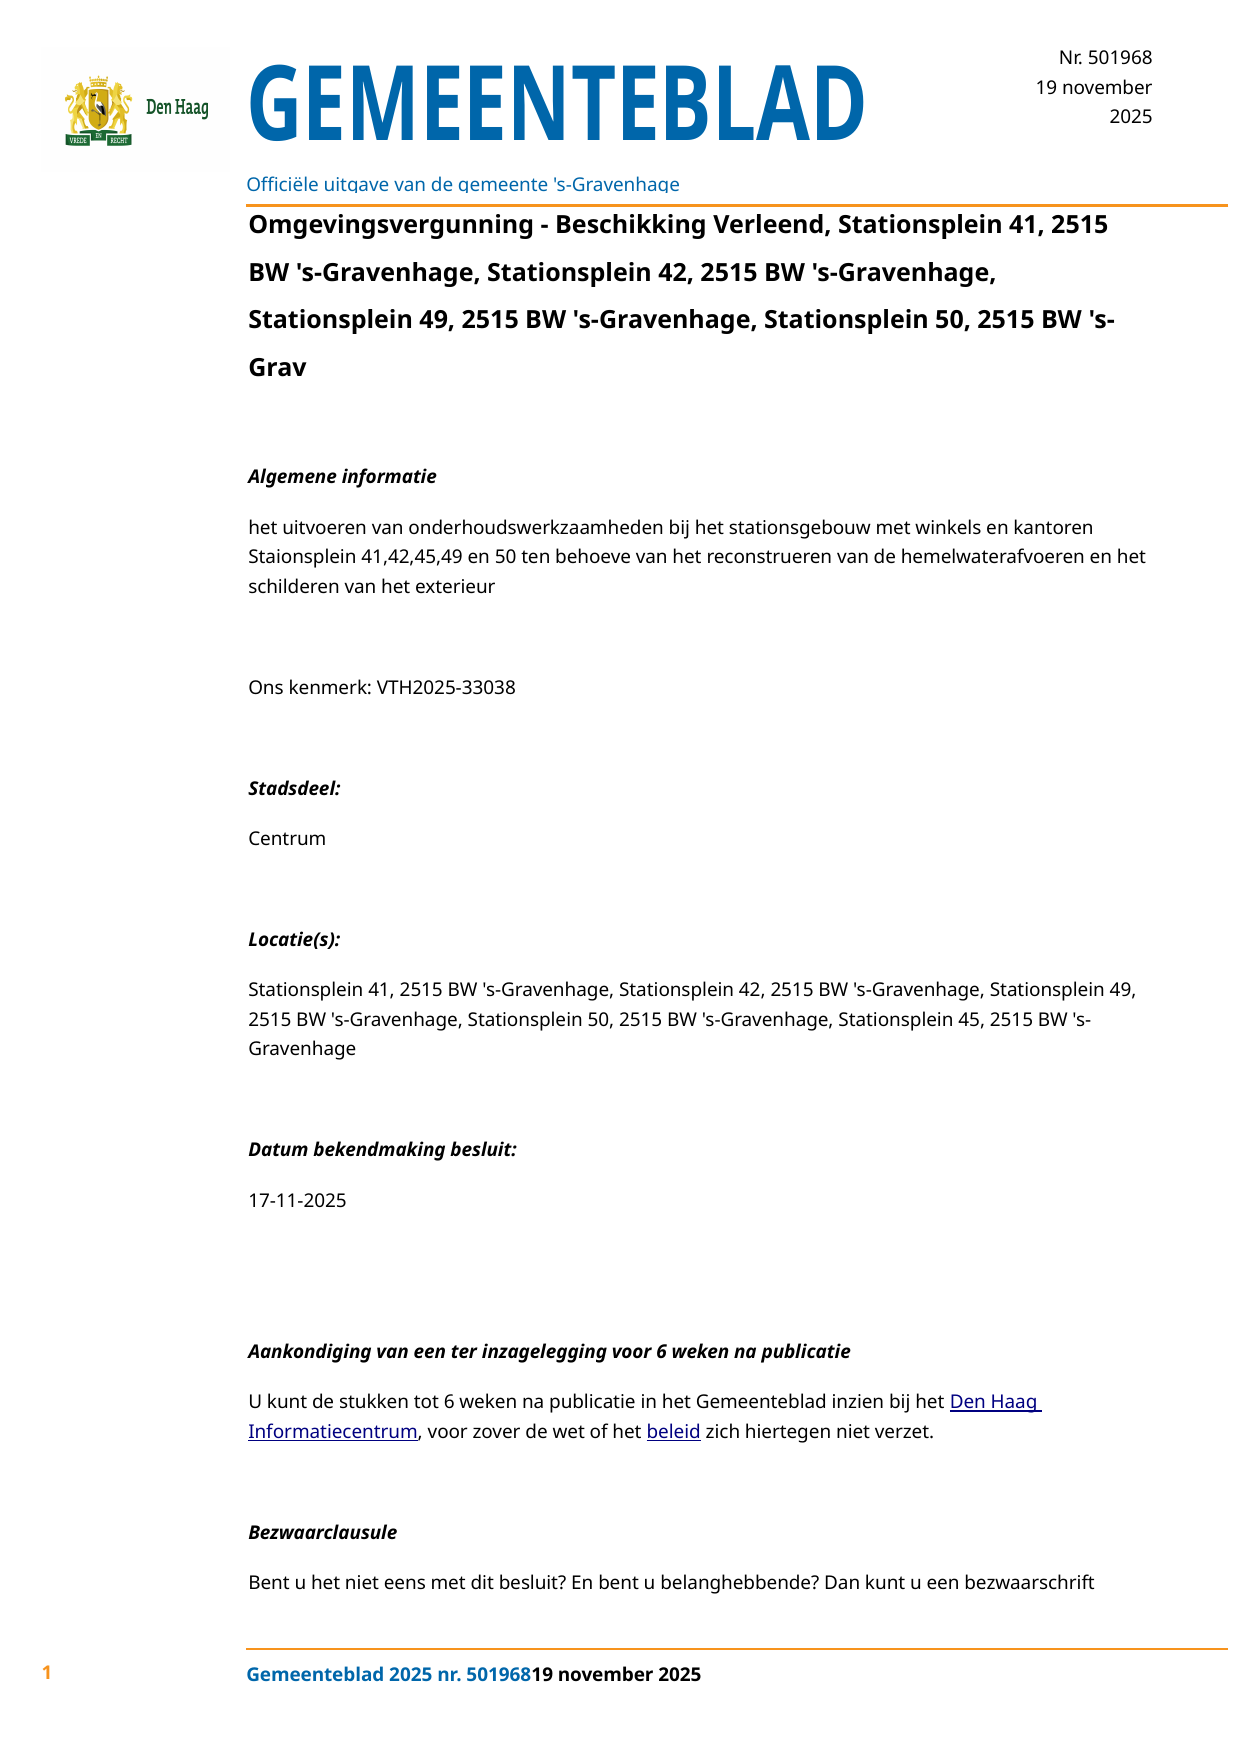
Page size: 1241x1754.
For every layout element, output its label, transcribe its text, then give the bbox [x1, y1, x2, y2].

text Aankondiging van een ter inzagelegging voor 6 weken na publicatie [248, 1338, 1152, 1364]
text 17-11-2025 [248, 1187, 1152, 1213]
text Stationsplein 41, 2515 BW 's-Gravenhage, Stationsplein 42, 2515 BW 's-Gravenhage, Stationsplein 49, 2515 BW 's-Gravenhage, Stationsplein 50, 2515 BW 's-Gravenhage, Stationsplein 45, 2515 BW 's-Gravenhage [248, 976, 1152, 1061]
text Ons kenmerk: VTH2025-33038 [248, 674, 1152, 700]
text Stadsdeel: [248, 775, 1152, 801]
text Locatie(s): [248, 926, 1152, 952]
text U kunt de stukken tot 6 weken na publicatie in het Gemeenteblad inzien bij het Den Haag Informatiecentrum, voor zover de wet of het beleid zich hiertegen niet verzet. [248, 1388, 1152, 1444]
text Bezwaarclausule [248, 1519, 1152, 1545]
text Omgevingsvergunning - Beschikking Verleend, Stationsplein 41, 2515 BW 's-Gravenhage, Stationsplein 42, 2515 BW 's-Gravenhage, Stationsplein 49, 2515 BW 's-Gravenhage, Stationsplein 50, 2515 BW 's-Grav [248, 207, 1152, 384]
text het uitvoeren van onderhoudswerkzaamheden bij het stationsgebouw met winkels en kantoren Staionsplein 41,42,45,49 en 50 ten behoeve van het reconstrueren van de hemelwaterafvoeren en het schilderen van het exterieur [248, 514, 1152, 599]
picture [41, 47, 231, 172]
text Datum bekendmaking besluit: [248, 1136, 1152, 1162]
text Algemene informatie [248, 463, 1152, 489]
text Bent u het niet eens met dit besluit? En bent u belanghebbende? Dan kunt u een bezwaarschrift [248, 1569, 1152, 1595]
text Centrum [248, 825, 1152, 851]
